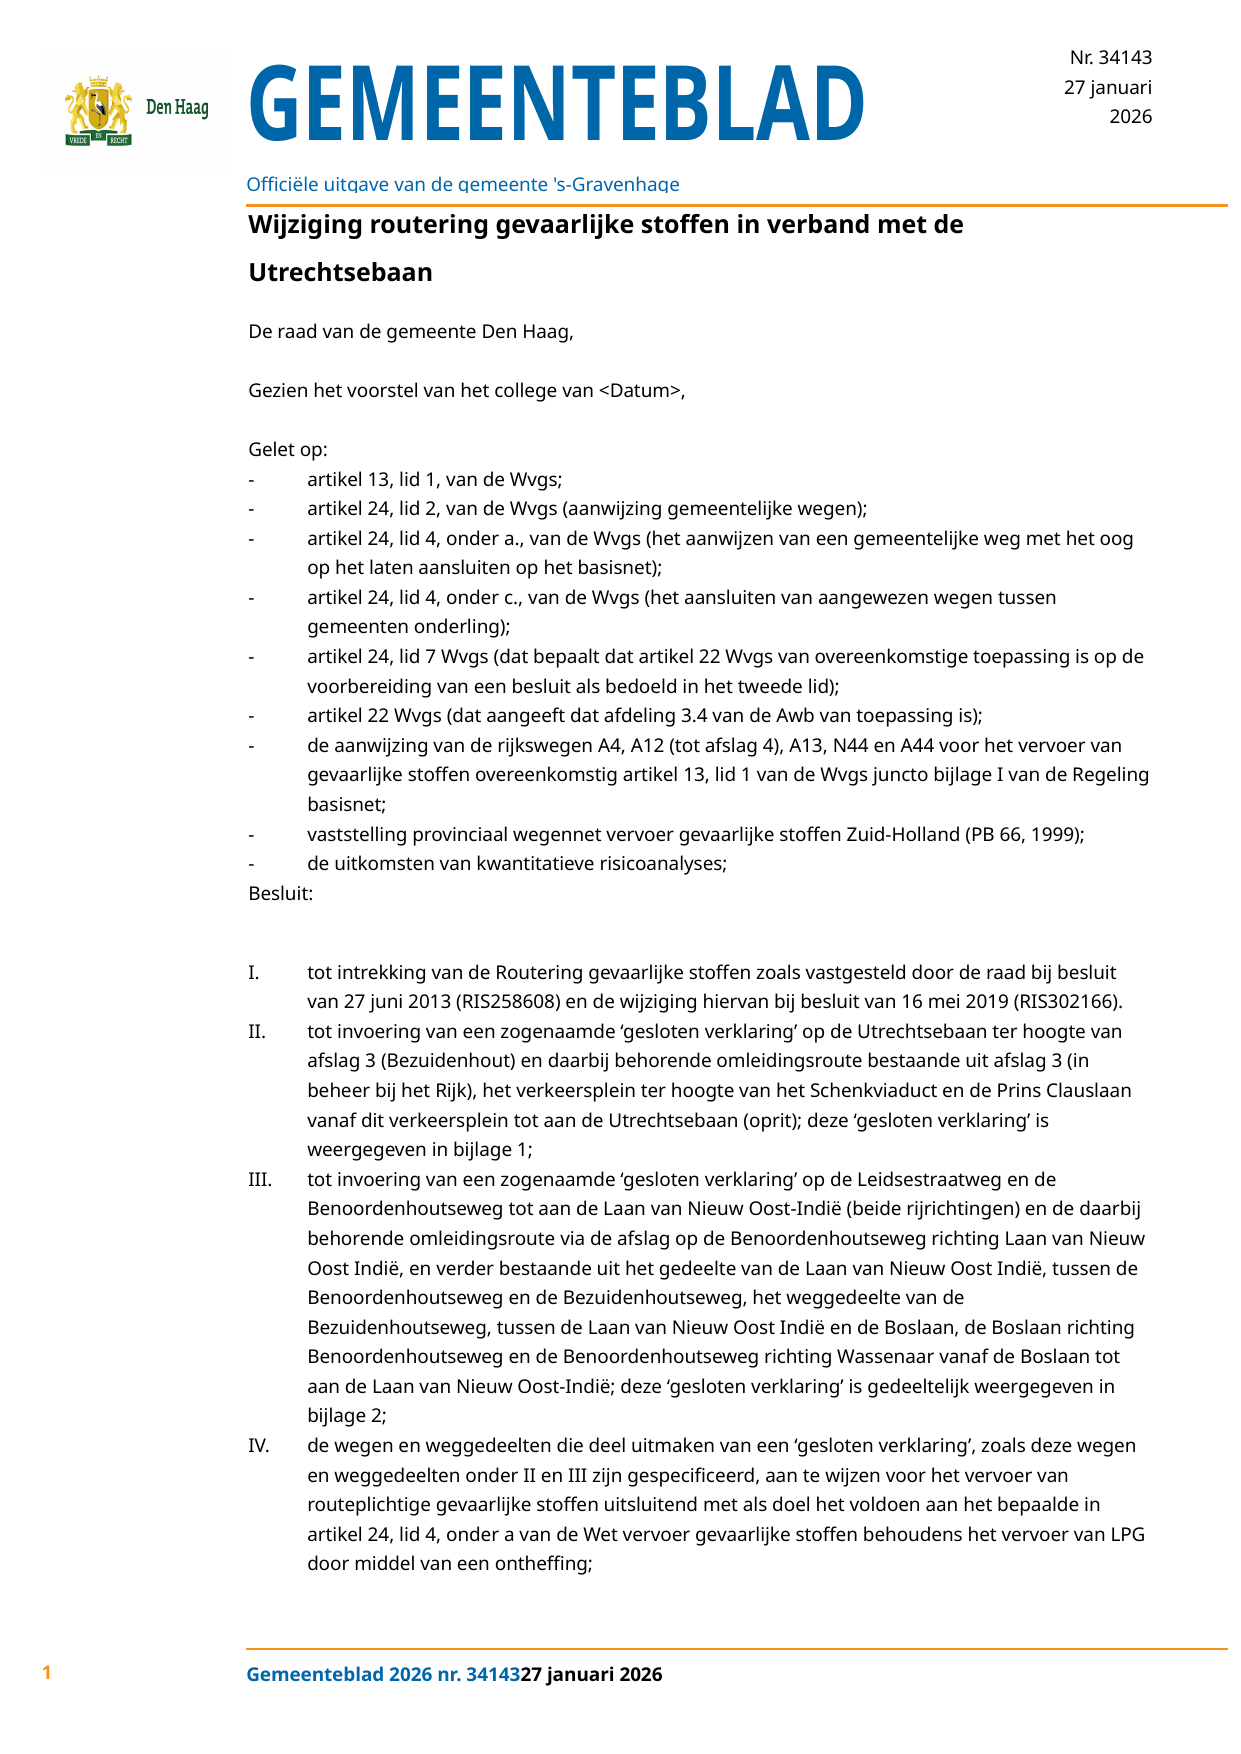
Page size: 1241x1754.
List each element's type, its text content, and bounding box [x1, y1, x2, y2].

list artikel 24, lid 7 Wvgs (dat bepaalt dat artikel 22 Wvgs van overeenkomstige toepassing is op de voorbereiding van een besluit als bedoeld in het tweede lid); [248, 643, 1152, 699]
list artikel 24, lid 4, onder c., van de Wvgs (het aansluiten van aangewezen wegen tussen gemeenten onderling); [248, 584, 1152, 639]
list tot invoering van een zogenaamde ‘gesloten verklaring’ op de Leidsestraatweg en de Benoordenhoutseweg tot aan de Laan van Nieuw Oost-Indië (beide rijrichtingen) en de daarbij behorende omleidingsroute via de afslag op de Benoordenhoutseweg richting Laan van Nieuw Oost Indië, en verder bestaande uit het gedeelte van de Laan van Nieuw Oost Indië, tussen de Benoordenhoutseweg en de Bezuidenhoutseweg, het weggedeelte van de Bezuidenhoutseweg, tussen de Laan van Nieuw Oost Indië en de Boslaan, de Boslaan richting Benoordenhoutseweg en de Benoordenhoutseweg richting Wassenaar vanaf de Boslaan tot aan de Laan van Nieuw Oost-Indië; deze ‘gesloten verklaring’ is gedeeltelijk weergegeven in bijlage 2; [248, 1166, 1152, 1428]
list de wegen en weggedeelten die deel uitmaken van een ‘gesloten verklaring’, zoals deze wegen en weggedeelten onder II en III zijn gespecificeerd, aan te wijzen voor het vervoer van routeplichtige gevaarlijke stoffen uitsluitend met als doel het voldoen aan het bepaalde in artikel 24, lid 4, onder a van de Wet vervoer gevaarlijke stoffen behoudens het vervoer van LPG door middel van een ontheffing; [248, 1432, 1152, 1576]
picture [41, 47, 231, 172]
list tot invoering van een zogenaamde ‘gesloten verklaring’ op de Utrechtsebaan ter hoogte van afslag 3 (Bezuidenhout) en daarbij behorende omleidingsroute bestaande uit afslag 3 (in beheer bij het Rijk), het verkeersplein ter hoogte van het Schenkviaduct en de Prins Clauslaan vanaf dit verkeersplein tot aan de Utrechtsebaan (oprit); deze ‘gesloten verklaring’ is weergegeven in bijlage 1; [248, 1018, 1152, 1162]
list tot intrekking van de Routering gevaarlijke stoffen zoals vastgesteld door de raad bij besluit van 27 juni 2013 (RIS258608) en de wijziging hiervan bij besluit van 16 mei 2019 (RIS302166). [248, 959, 1152, 1014]
list artikel 13, lid 1, van de Wvgs; [248, 466, 1152, 492]
text Gezien het voorstel van het college van <Datum>, [248, 377, 1152, 403]
list artikel 24, lid 2, van de Wvgs (aanwijzing gemeentelijke wegen); [248, 495, 1152, 521]
text Besluit: [248, 880, 1152, 906]
text Wijziging routering gevaarlijke stoffen in verband met de Utrechtsebaan [248, 207, 1152, 288]
list de aanwijzing van de rijkswegen A4, A12 (tot afslag 4), A13, N44 en A44 voor het vervoer van gevaarlijke stoffen overeenkomstig artikel 13, lid 1 van de Wvgs juncto bijlage I van de Regeling basisnet; [248, 732, 1152, 817]
text De raad van de gemeente Den Haag, [248, 318, 1152, 344]
text Gelet op: [248, 436, 1152, 462]
list de uitkomsten van kwantitatieve risicoanalyses; [248, 850, 1152, 876]
list artikel 24, lid 4, onder a., van de Wvgs (het aanwijzen van een gemeentelijke weg met het oog op het laten aansluiten op het basisnet); [248, 525, 1152, 580]
list vaststelling provinciaal wegennet vervoer gevaarlijke stoffen Zuid-Holland (PB 66, 1999); [248, 821, 1152, 847]
list artikel 22 Wvgs (dat aangeeft dat afdeling 3.4 van de Awb van toepassing is); [248, 702, 1152, 728]
